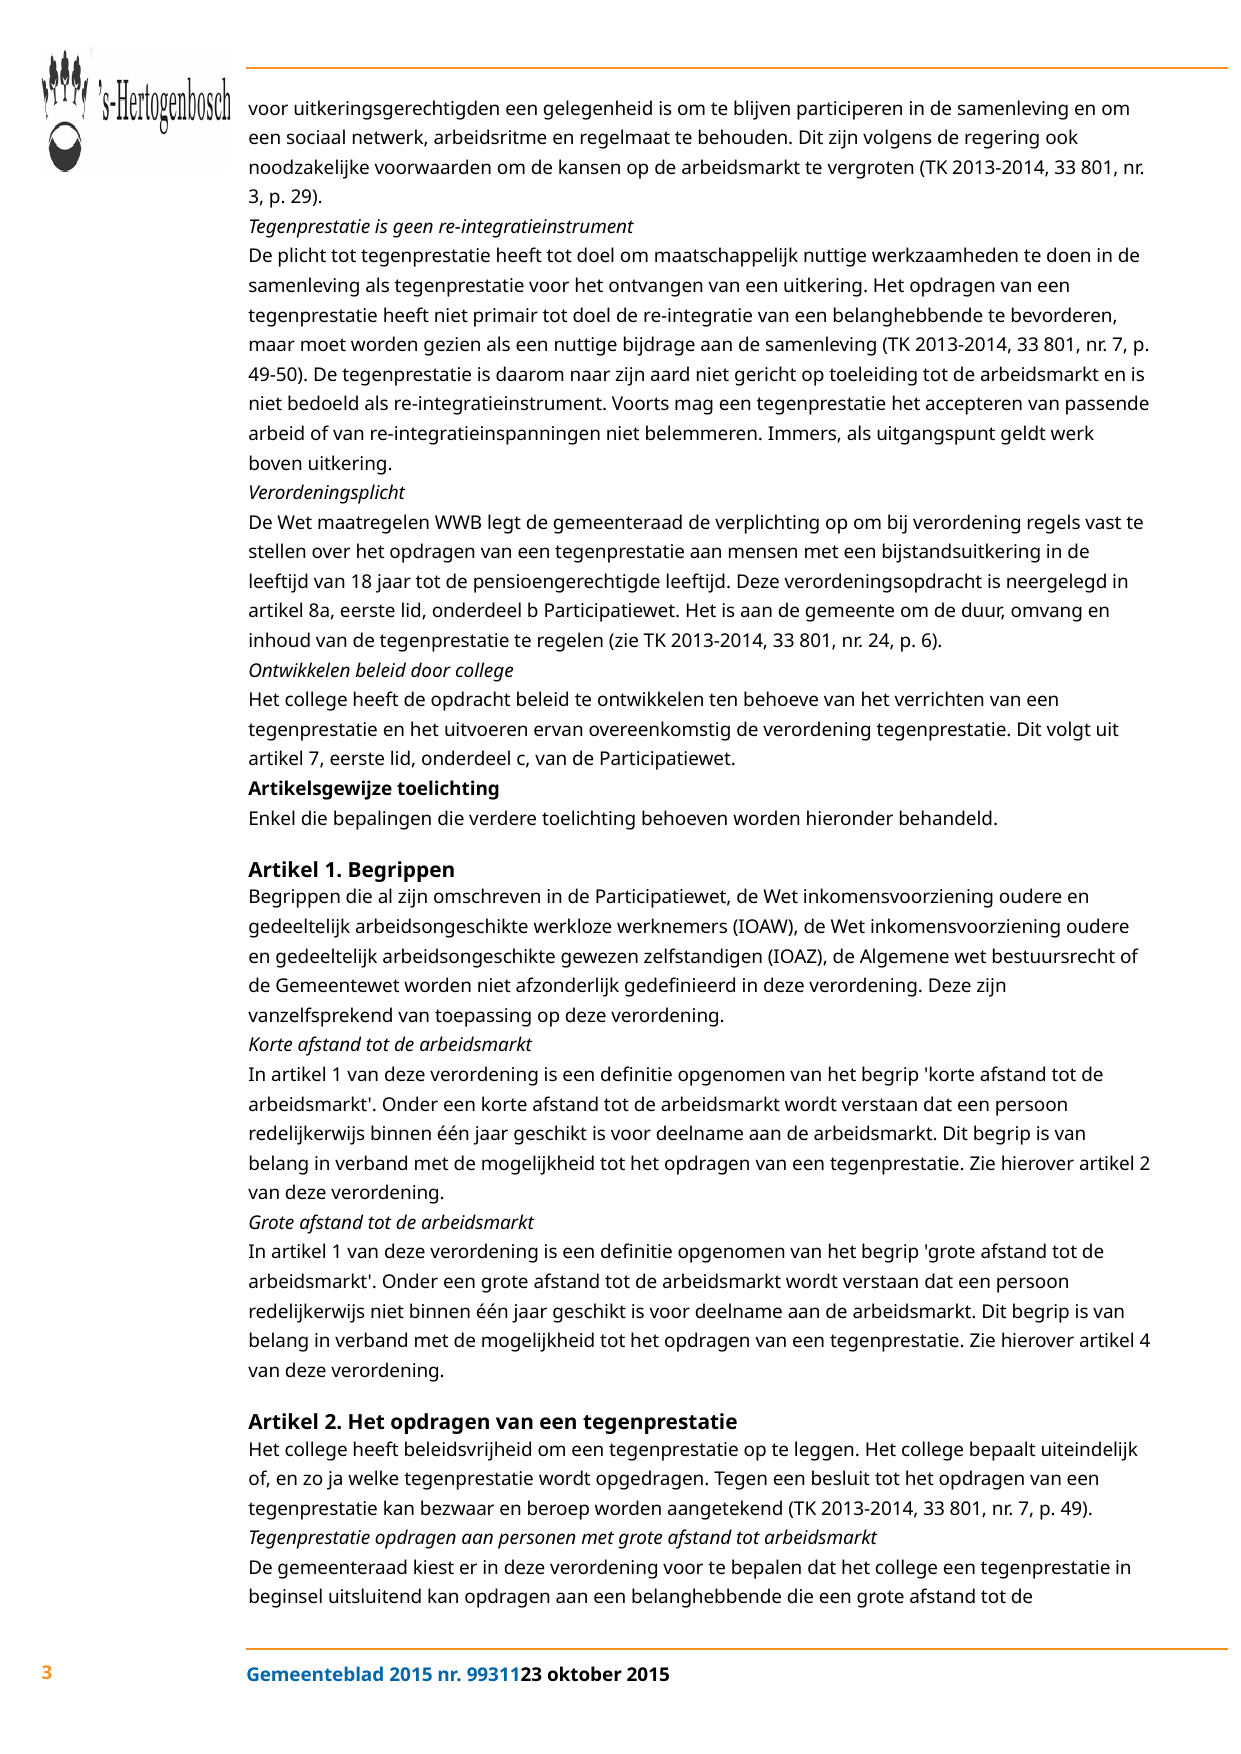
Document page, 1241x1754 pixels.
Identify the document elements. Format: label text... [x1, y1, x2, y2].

text De Wet maatregelen WWB legt de gemeenteraad de verplichting op om bij verordening regels vast te stellen over het opdragen van een tegenprestatie aan mensen met een bijstandsuitkering in de leeftijd van 18 jaar tot de pensioengerechtigde leeftijd. Deze verordeningsopdracht is neergelegd in artikel 8a, eerste lid, onderdeel b Participatiewet. Het is aan de gemeente om de duur, omvang en inhoud van de tegenprestatie te regelen (zie TK 2013-2014, 33 801, nr. 24, p. 6). [248, 509, 1152, 653]
text Enkel die bepalingen die verdere toelichting behoeven worden hieronder behandeld. [248, 805, 1152, 831]
text Grote afstand tot de arbeidsmarkt [248, 1209, 1152, 1235]
picture [41, 47, 231, 172]
text Artikelsgewijze toelichting [248, 775, 1152, 801]
text Artikel 2. Het opdragen van een tegenprestatie [248, 1407, 1152, 1436]
text Het college heeft beleidsvrijheid om een tegenprestatie op te leggen. Het college bepaalt uiteindelijk of, en zo ja welke tegenprestatie wordt opgedragen. Tegen een besluit tot het opdragen van een tegenprestatie kan bezwaar en beroep worden aangetekend (TK 2013-2014, 33 801, nr. 7, p. 49). [248, 1436, 1152, 1521]
text voor uitkeringsgerechtigden een gelegenheid is om te blijven participeren in de samenleving en om een sociaal netwerk, arbeidsritme en regelmaat te behouden. Dit zijn volgens de regering ook noodzakelijke voorwaarden om de kansen op de arbeidsmarkt te vergroten (TK 2013-2014, 33 801, nr. 3, p. 29). [248, 95, 1152, 209]
text In artikel 1 van deze verordening is een definitie opgenomen van het begrip 'korte afstand tot de arbeidsmarkt'. Onder een korte afstand tot de arbeidsmarkt wordt verstaan dat een persoon redelijkerwijs binnen één jaar geschikt is voor deelname aan de arbeidsmarkt. Dit begrip is van belang in verband met de mogelijkheid tot het opdragen van een tegenprestatie. Zie hierover artikel 2 van deze verordening. [248, 1061, 1152, 1205]
text In artikel 1 van deze verordening is een definitie opgenomen van het begrip 'grote afstand tot de arbeidsmarkt'. Onder een grote afstand tot de arbeidsmarkt wordt verstaan dat een persoon redelijkerwijs niet binnen één jaar geschikt is voor deelname aan de arbeidsmarkt. Dit begrip is van belang in verband met de mogelijkheid tot het opdragen van een tegenprestatie. Zie hierover artikel 4 van deze verordening. [248, 1239, 1152, 1383]
text Korte afstand tot de arbeidsmarkt [248, 1032, 1152, 1057]
text Verordeningsplicht [248, 479, 1152, 505]
text Artikel 1. Begrippen [248, 855, 1152, 884]
text Tegenprestatie is geen re-integratieinstrument [248, 213, 1152, 239]
text Het college heeft de opdracht beleid te ontwikkelen ten behoeve van het verrichten van een tegenprestatie en het uitvoeren ervan overeenkomstig de verordening tegenprestatie. Dit volgt uit artikel 7, eerste lid, onderdeel c, van de Participatiewet. [248, 686, 1152, 771]
text Ontwikkelen beleid door college [248, 657, 1152, 683]
text Tegenprestatie opdragen aan personen met grote afstand tot arbeidsmarkt [248, 1524, 1152, 1550]
text De plicht tot tegenprestatie heeft tot doel om maatschappelijk nuttige werkzaamheden te doen in de samenleving als tegenprestatie voor het ontvangen van een uitkering. Het opdragen van een tegenprestatie heeft niet primair tot doel de re-integratie van een belanghebbende te bevorderen, maar moet worden gezien als een nuttige bijdrage aan de samenleving (TK 2013-2014, 33 801, nr. 7, p. 49-50). De tegenprestatie is daarom naar zijn aard niet gericht op toeleiding tot de arbeidsmarkt en is niet bedoeld als re-integratieinstrument. Voorts mag een tegenprestatie het accepteren van passende arbeid of van re-integratieinspanningen niet belemmeren. Immers, als uitgangspunt geldt werk boven uitkering. [248, 243, 1152, 476]
text Begrippen die al zijn omschreven in de Participatiewet, de Wet inkomensvoorziening oudere en gedeeltelijk arbeidsongeschikte werkloze werknemers (IOAW), de Wet inkomensvoorziening oudere en gedeeltelijk arbeidsongeschikte gewezen zelfstandigen (IOAZ), de Algemene wet bestuursrecht of de Gemeentewet worden niet afzonderlijk gedefinieerd in deze verordening. Deze zijn vanzelfsprekend van toepassing op deze verordening. [248, 884, 1152, 1028]
text De gemeenteraad kiest er in deze verordening voor te bepalen dat het college een tegenprestatie in beginsel uitsluitend kan opdragen aan een belanghebbende die een grote afstand tot de [248, 1554, 1152, 1609]
